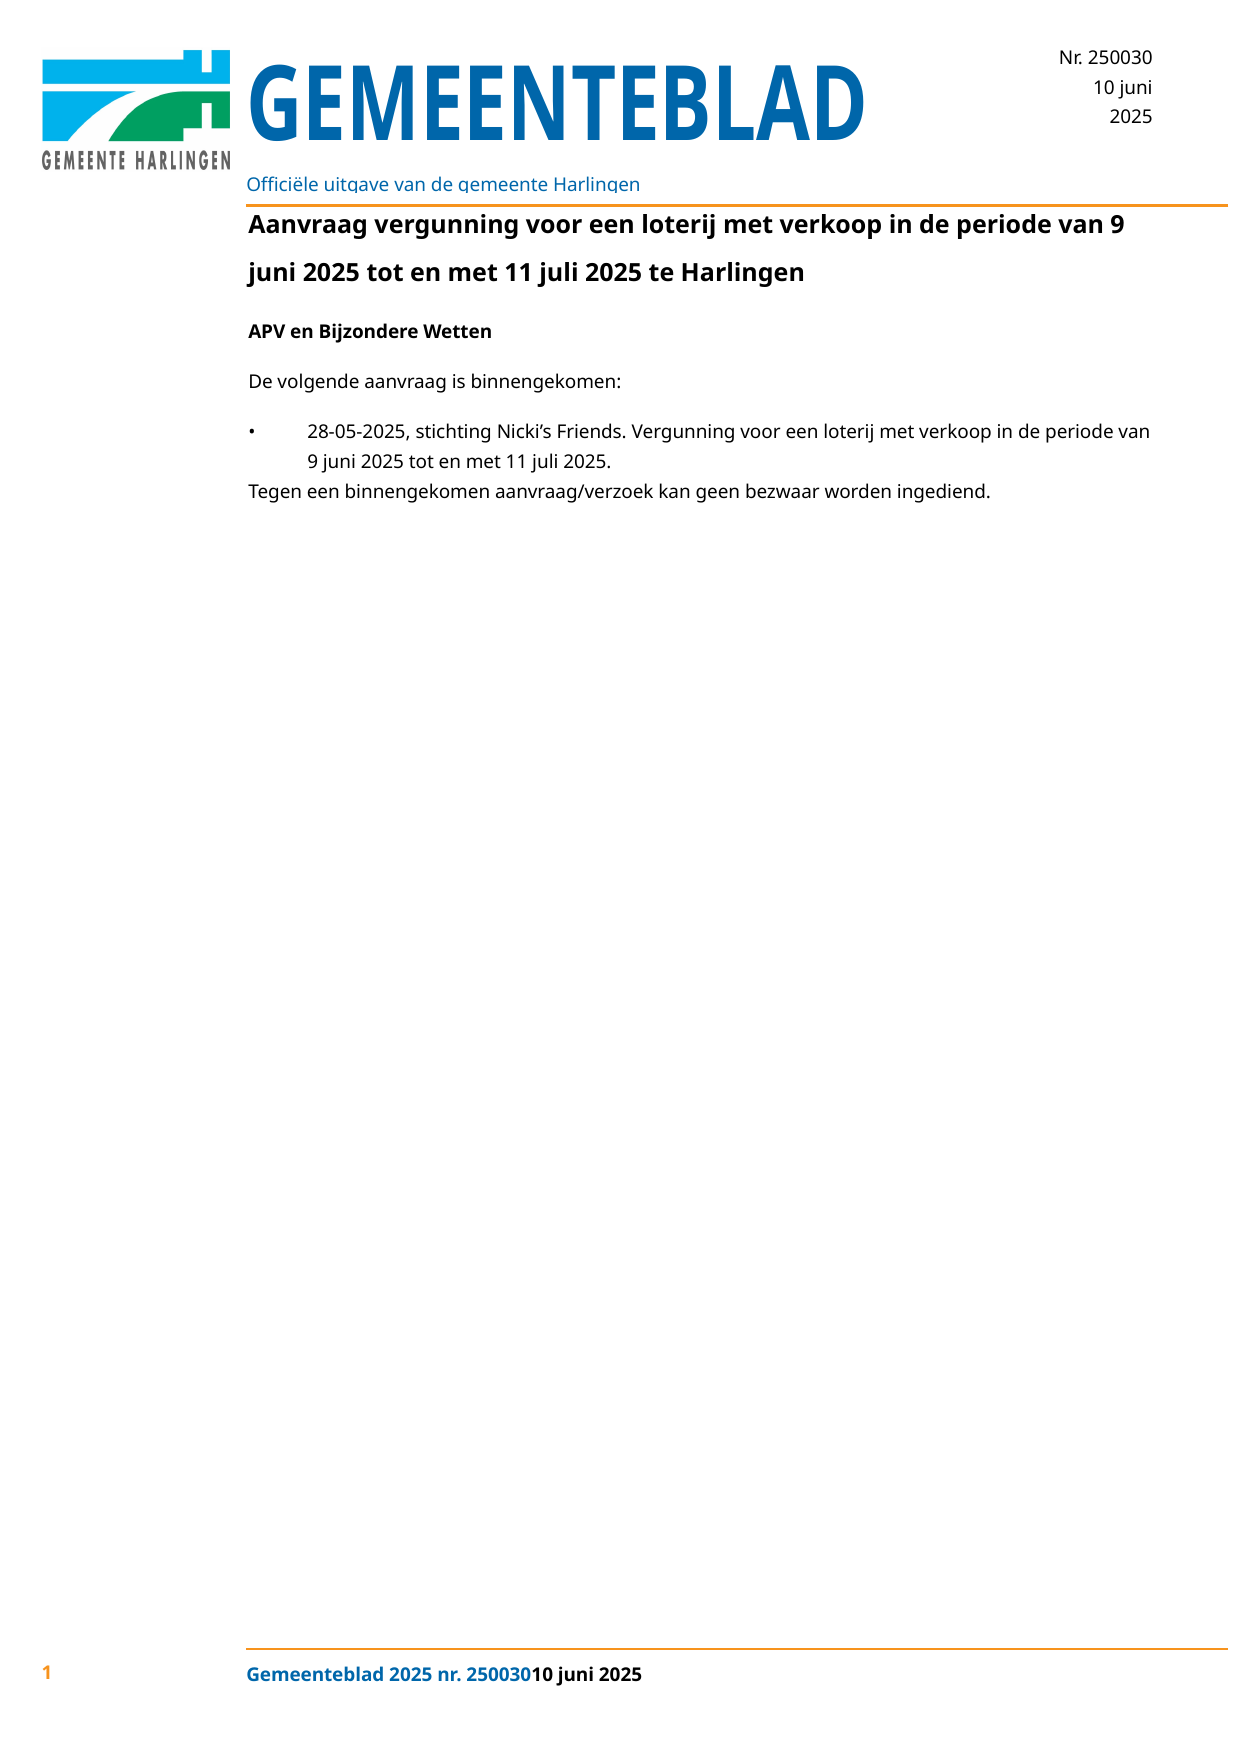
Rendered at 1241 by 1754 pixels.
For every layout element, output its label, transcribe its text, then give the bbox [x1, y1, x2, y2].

picture [41, 47, 231, 172]
text Aanvraag vergunning voor een loterij met verkoop in de periode van 9 juni 2025 tot en met 11 juli 2025 te Harlingen [248, 207, 1152, 288]
text Tegen een binnengekomen aanvraag/verzoek kan geen bezwaar worden ingediend. [248, 478, 1152, 504]
text APV en Bijzondere Wetten [248, 318, 1152, 344]
list 28-05-2025, stichting Nicki’s Friends. Vergunning voor een loterij met verkoop in de periode van 9 juni 2025 tot en met 11 juli 2025. [248, 419, 1152, 474]
text De volgende aanvraag is binnengekomen: [248, 368, 1152, 394]
